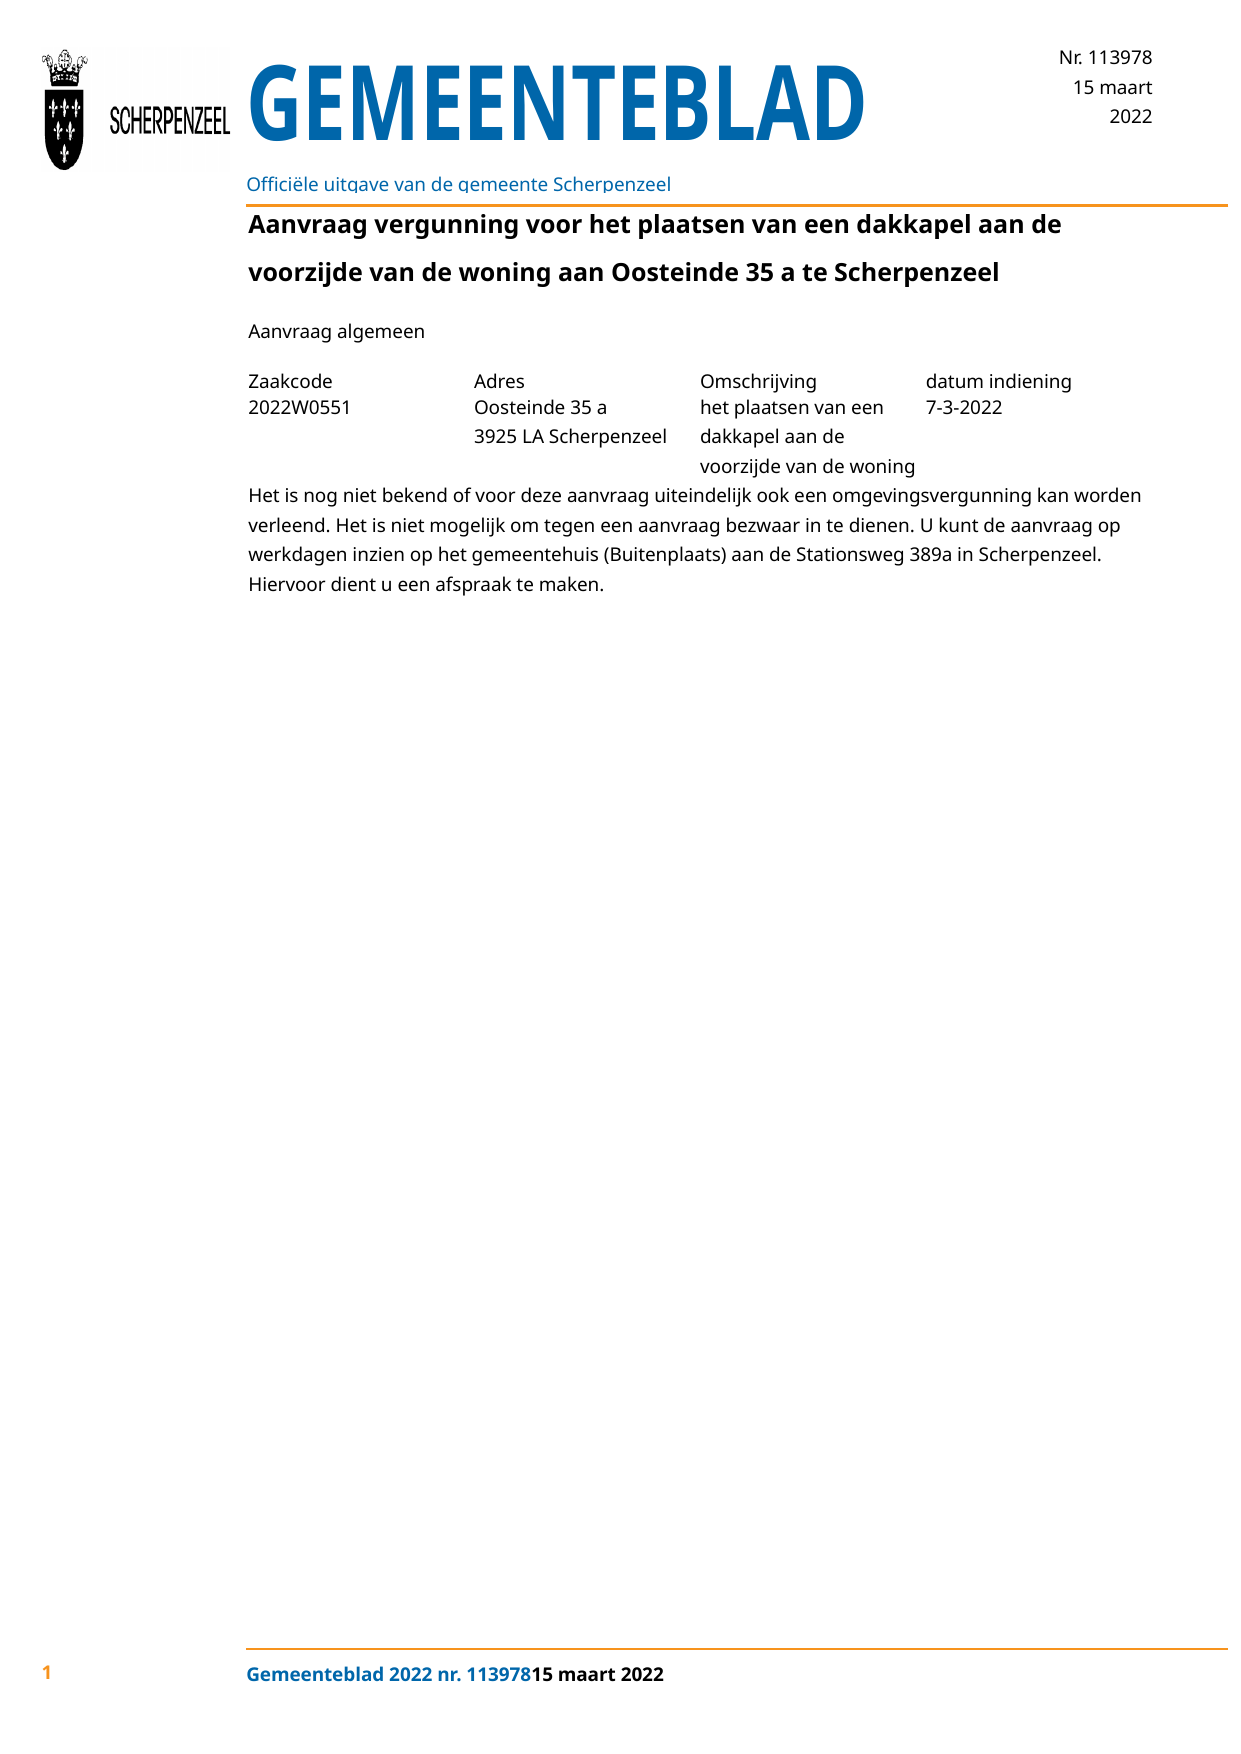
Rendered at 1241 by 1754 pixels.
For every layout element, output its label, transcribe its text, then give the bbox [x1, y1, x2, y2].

table_header Omschrijving [700, 369, 926, 394]
text Het is nog niet bekend of voor deze aanvraag uiteindelijk ook een omgevingsvergunning kan worden verleend. Het is niet mogelijk om tegen een aanvraag bezwaar in te dienen. U kunt de aanvraag op werkdagen inzien op het gemeentehuis (Buitenplaats) aan de Stationsweg 389a in Scherpenzeel. Hiervoor dient u een afspraak te maken. [248, 482, 1152, 597]
table_cell Oosteinde 35 a 3925 LA Scherpenzeel [474, 394, 700, 479]
table_cell 7-3-2022 [926, 394, 1152, 479]
picture [41, 47, 231, 172]
table_cell 2022W0551 [248, 394, 474, 479]
table_header datum indiening [926, 369, 1152, 394]
text Aanvraag vergunning voor het plaatsen van een dakkapel aan de voorzijde van de woning aan Oosteinde 35 a te Scherpenzeel [248, 207, 1152, 288]
table_header Adres [474, 369, 700, 394]
table_header Zaakcode [248, 369, 474, 394]
text Aanvraag algemeen [248, 318, 1152, 344]
table_cell het plaatsen van een dakkapel aan de voorzijde van de woning [700, 394, 926, 479]
